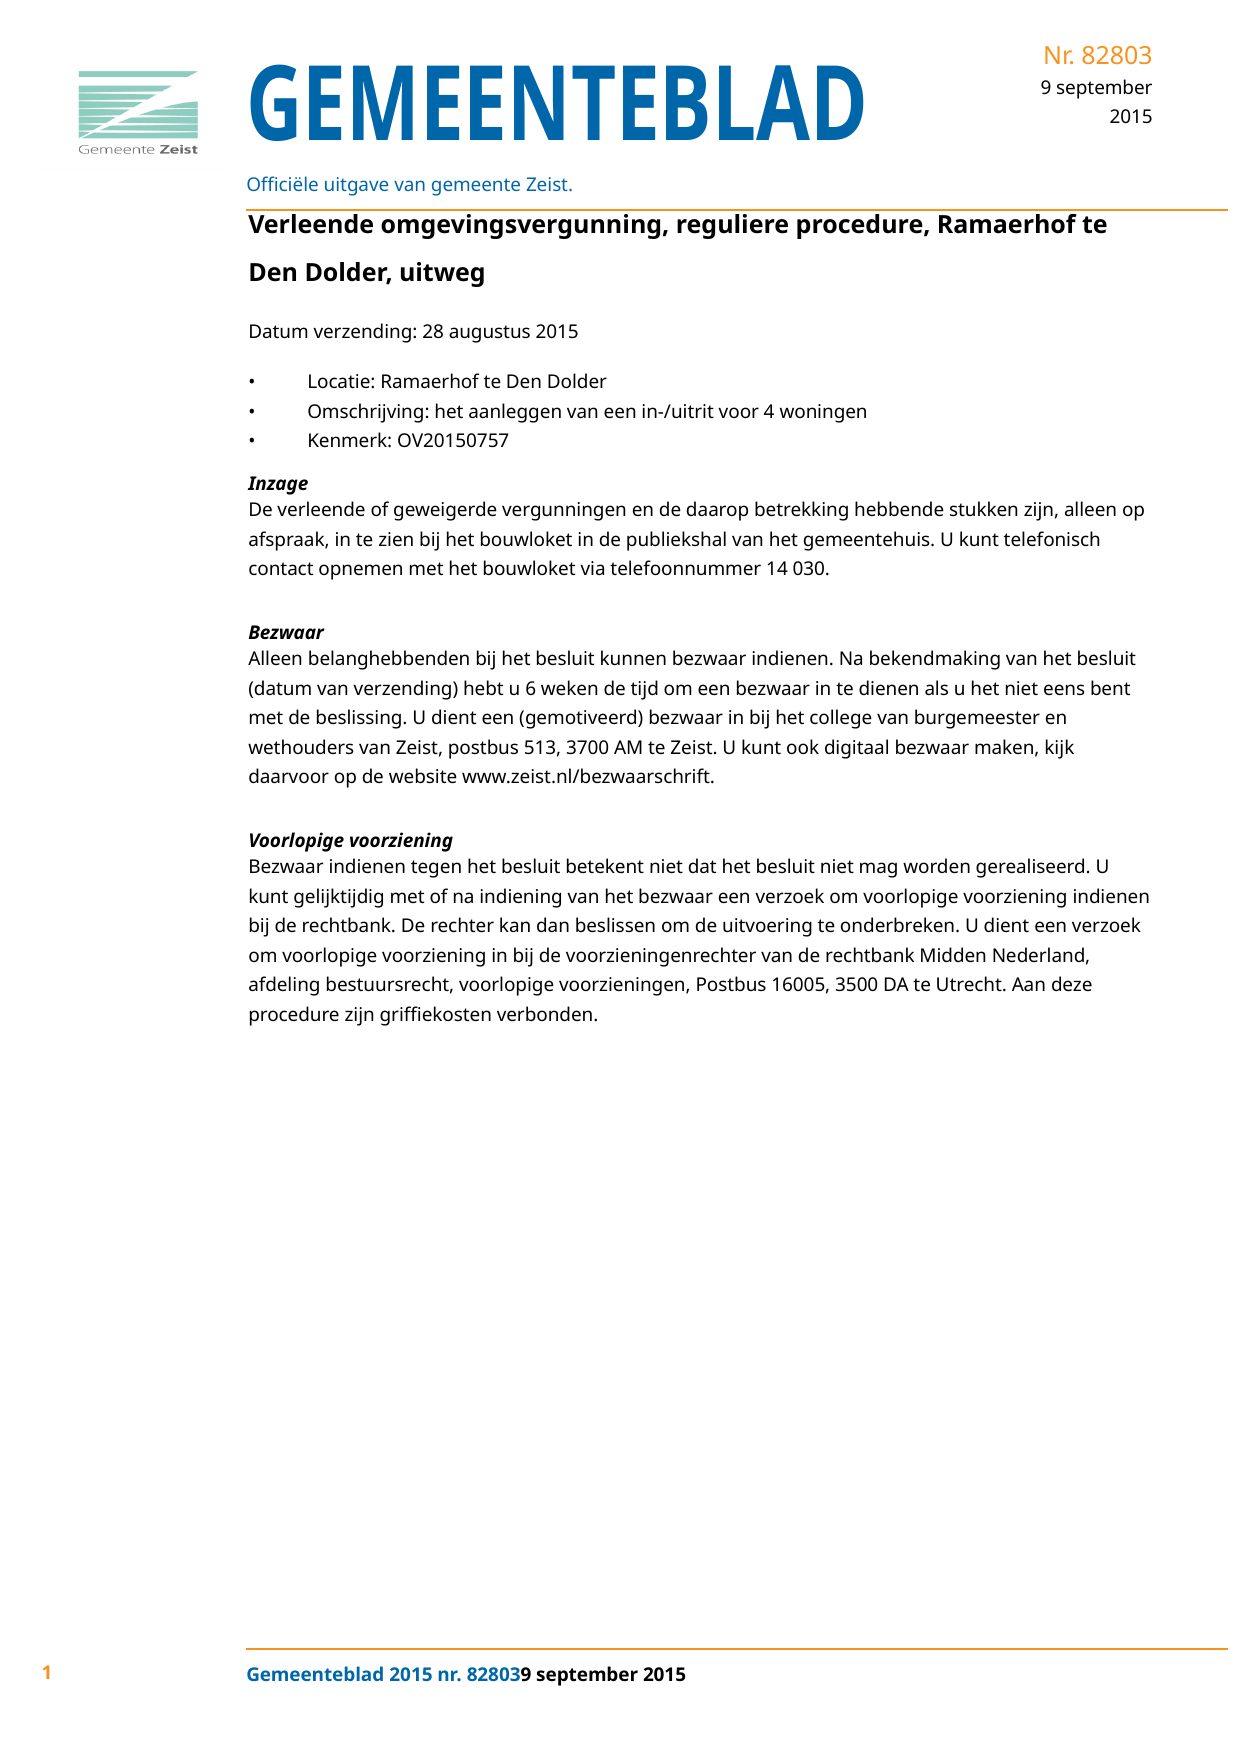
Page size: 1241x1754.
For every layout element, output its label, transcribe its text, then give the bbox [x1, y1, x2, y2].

text Alleen belanghebbenden bij het besluit kunnen bezwaar indienen. Na bekendmaking van het besluit (datum van verzending) hebt u 6 weken de tijd om een bezwaar in te dienen als u het niet eens bent met de beslissing. U dient een (gemotiveerd) bezwaar in bij het college van burgemeester en wethouders van Zeist, postbus 513, 3700 AM te Zeist. U kunt ook digitaal bezwaar maken, kijk daarvoor op de website www.zeist.nl/bezwaarschrift. [248, 645, 1152, 789]
text Datum verzending: 28 augustus 2015 [248, 318, 1152, 344]
text Verleende omgevingsvergunning, reguliere procedure, Ramaerhof te Den Dolder, uitweg [248, 211, 1152, 288]
text De verleende of geweigerde vergunningen en de daarop betrekking hebbende stukken zijn, alleen op afspraak, in te zien bij het bouwloket in de publiekshal van het gemeentehuis. U kunt telefonisch contact opnemen met het bouwloket via telefoonnummer 14 030. [248, 496, 1152, 581]
list Omschrijving: het aanleggen van een in-/uitrit voor 4 woningen [248, 398, 1152, 424]
picture [41, 47, 231, 172]
text Inzage [248, 471, 1152, 496]
list Kenmerk: OV20150757 [248, 427, 1152, 453]
list Locatie: Ramaerhof te Den Dolder [248, 368, 1152, 394]
text Voorlopige voorziening [248, 827, 1152, 853]
text Bezwaar indienen tegen het besluit betekent niet dat het besluit niet mag worden gerealiseerd. U kunt gelijktijdig met of na indiening van het bezwaar een verzoek om voorlopige voorziening indienen bij de rechtbank. De rechter kan dan beslissen om de uitvoering te onderbreken. U dient een verzoek om voorlopige voorziening in bij de voorzieningenrechter van de rechtbank Midden Nederland, afdeling bestuursrecht, voorlopige voorzieningen, Postbus 16005, 3500 DA te Utrecht. Aan deze procedure zijn griffiekosten verbonden. [248, 853, 1152, 1027]
text Bezwaar [248, 619, 1152, 645]
